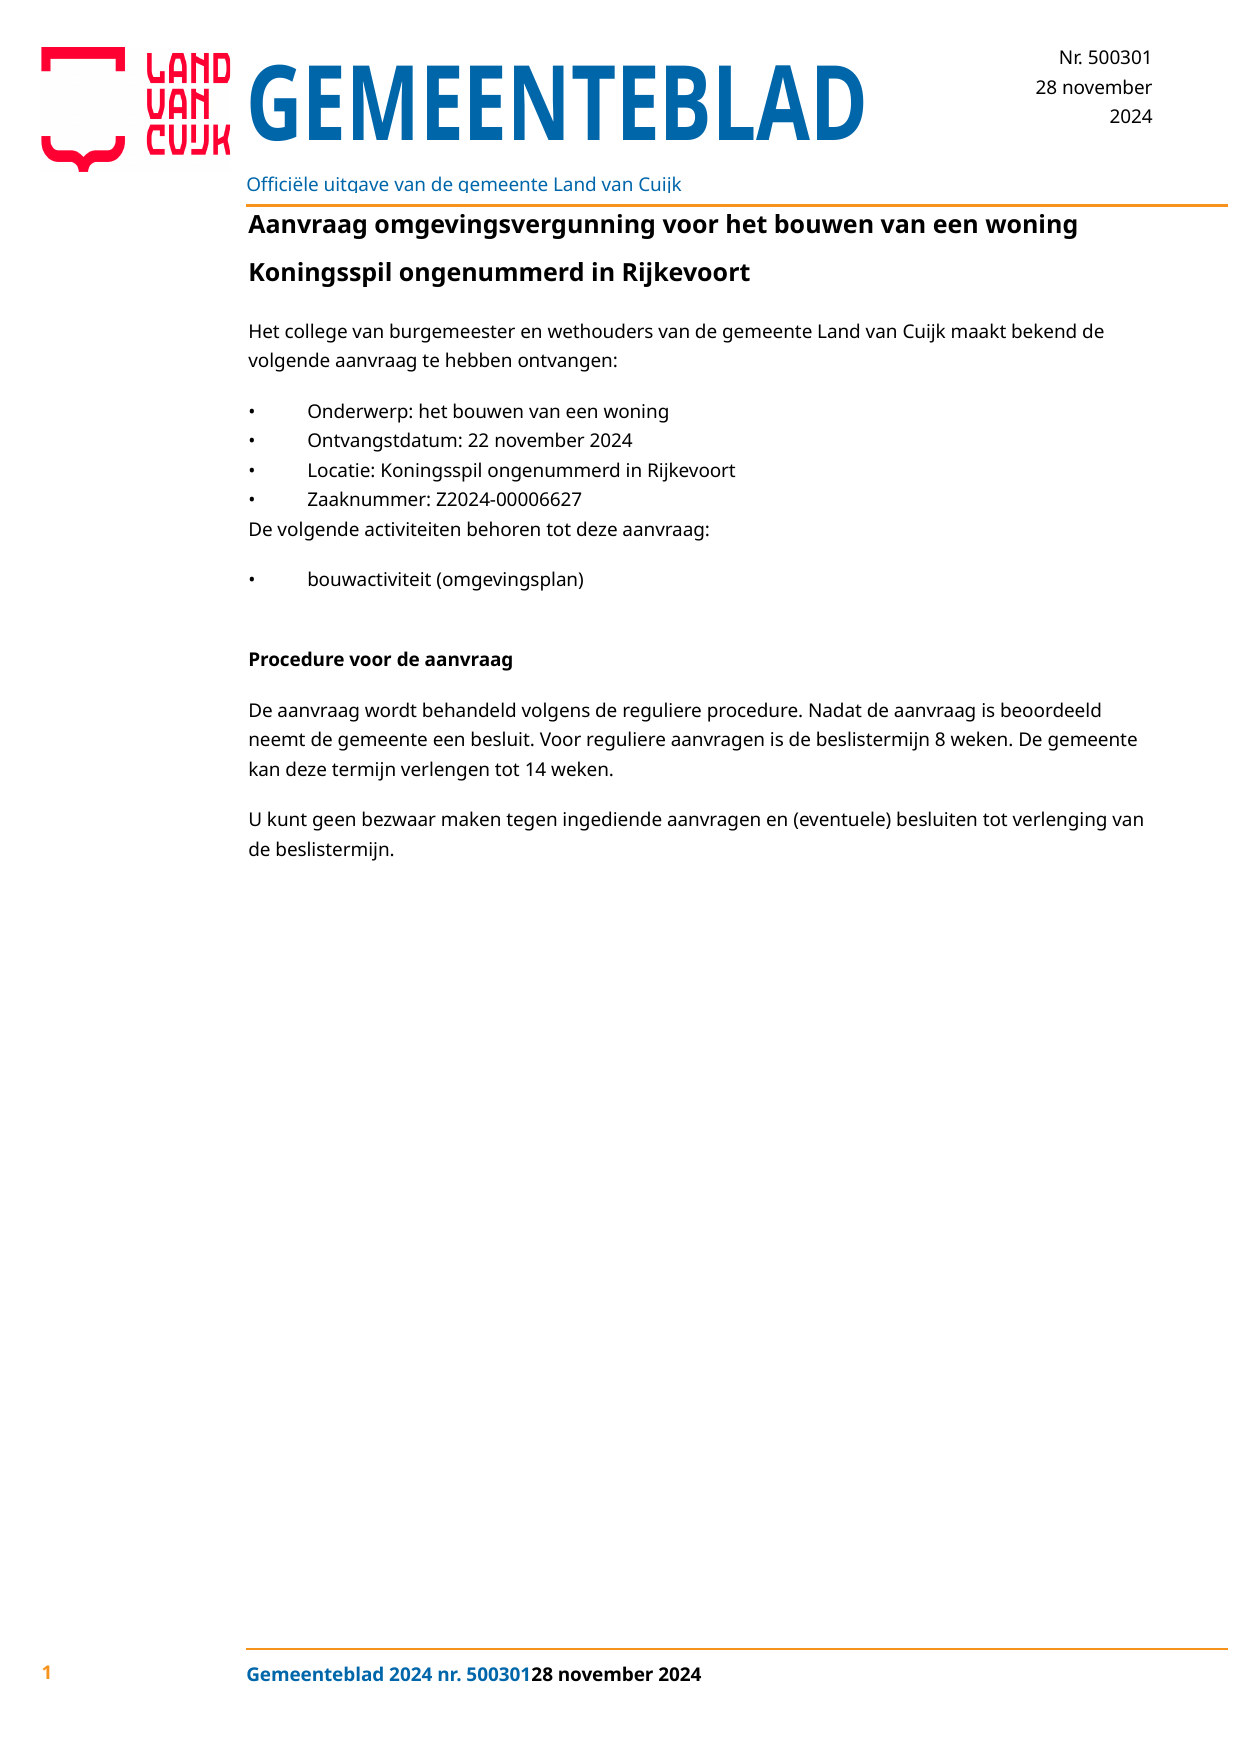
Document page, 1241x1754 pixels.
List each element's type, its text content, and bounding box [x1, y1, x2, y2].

list Locatie: Koningsspil ongenummerd in Rijkevoort [248, 457, 1152, 483]
text U kunt geen bezwaar maken tegen ingediende aanvragen en (eventuele) besluiten tot verlenging van de beslistermijn. [248, 807, 1152, 862]
list Onderwerp: het bouwen van een woning [248, 398, 1152, 424]
list Zaaknummer: Z2024-00006627 [248, 487, 1152, 512]
picture [41, 47, 231, 172]
text Aanvraag omgevingsvergunning voor het bouwen van een woning Koningsspil ongenummerd in Rijkevoort [248, 207, 1152, 288]
list Ontvangstdatum: 22 november 2024 [248, 427, 1152, 453]
text De aanvraag wordt behandeld volgens de reguliere procedure. Nadat de aanvraag is beoordeeld neemt de gemeente een besluit. Voor reguliere aanvragen is de beslistermijn 8 weken. De gemeente kan deze termijn verlengen tot 14 weken. [248, 697, 1152, 782]
text Het college van burgemeester en wethouders van de gemeente Land van Cuijk maakt bekend de volgende aanvraag te hebben ontvangen: [248, 318, 1152, 373]
list bouwactiviteit (omgevingsplan) [248, 567, 1152, 592]
text Procedure voor de aanvraag [248, 647, 1152, 672]
text De volgende activiteiten behoren tot deze aanvraag: [248, 516, 1152, 542]
